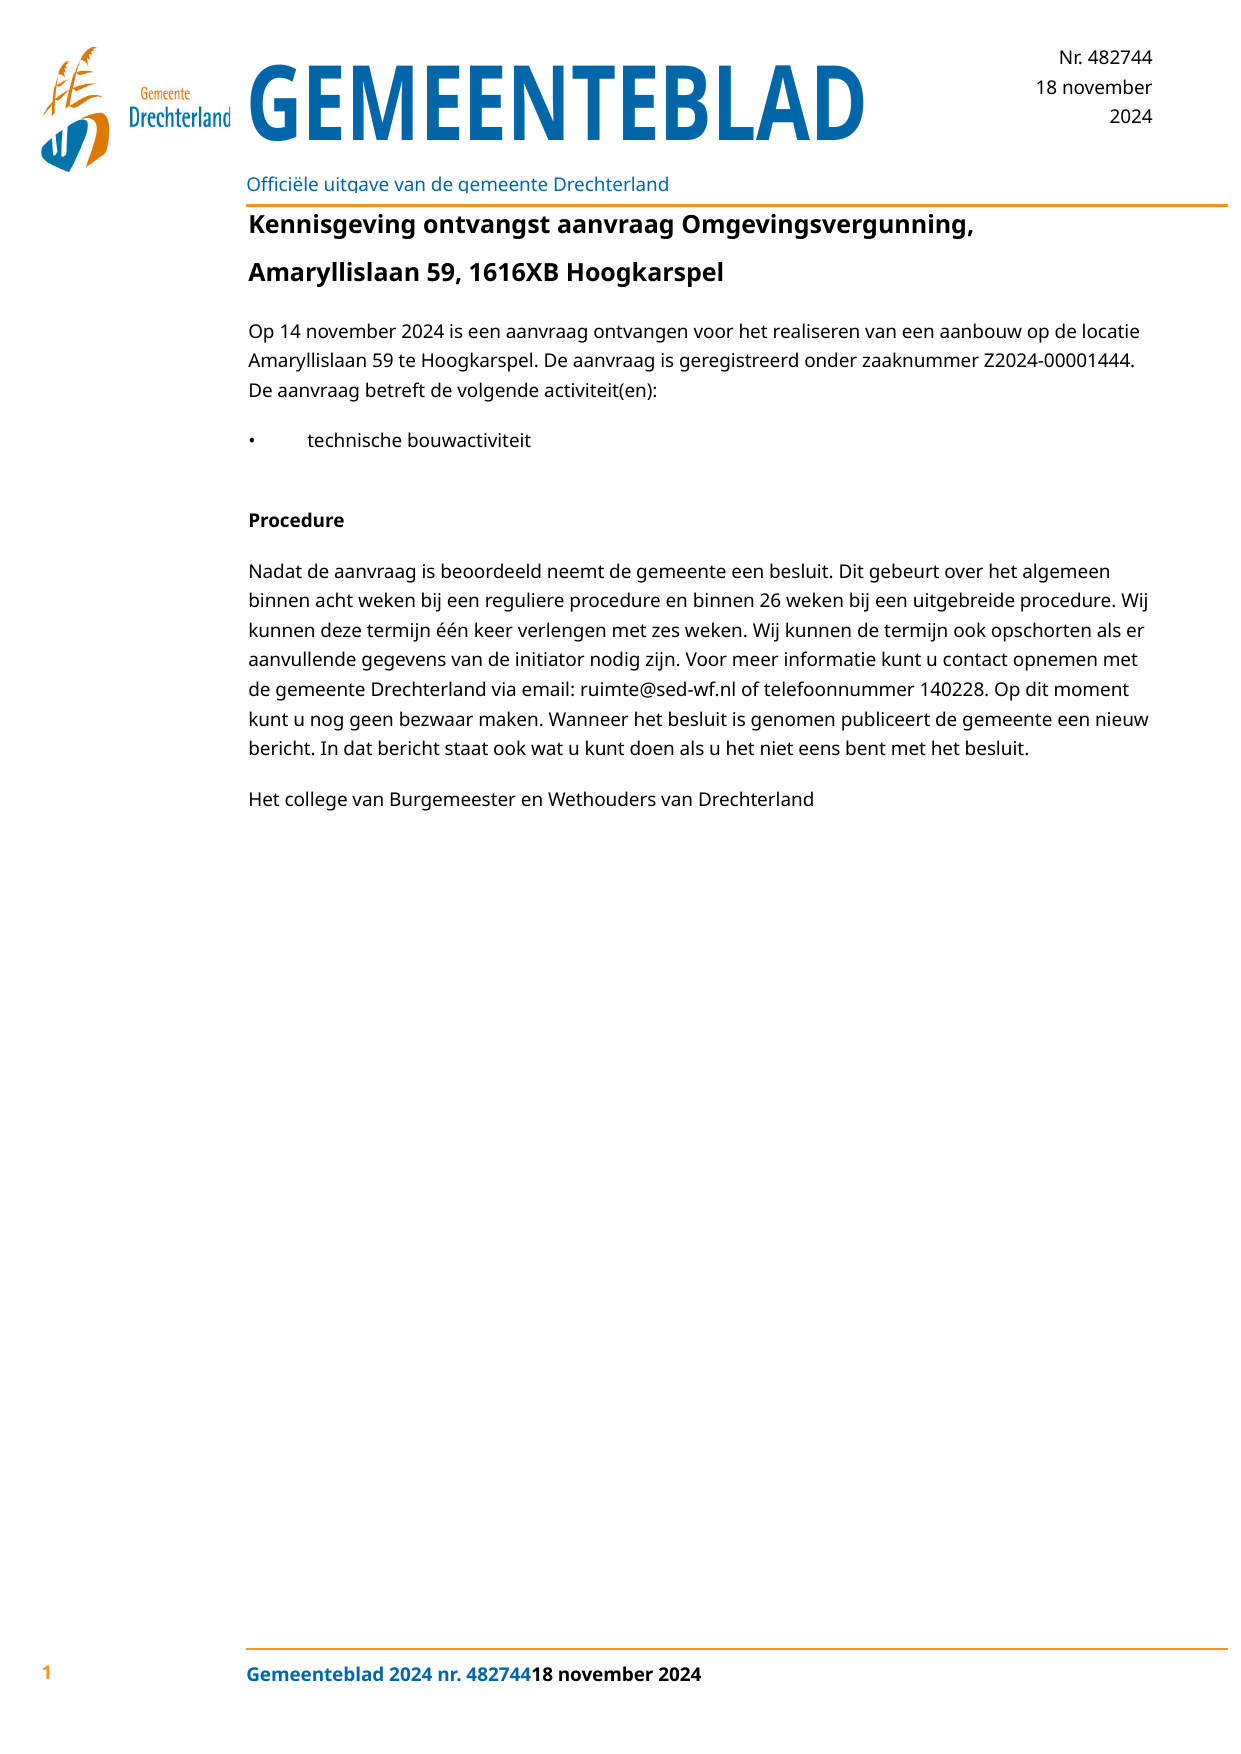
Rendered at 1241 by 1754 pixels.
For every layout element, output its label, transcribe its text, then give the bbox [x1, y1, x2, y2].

text Kennisgeving ontvangst aanvraag Omgevingsvergunning, Amaryllislaan 59, 1616XB Hoogkarspel [248, 207, 1152, 288]
list technische bouwactiviteit [248, 427, 1152, 453]
text Op 14 november 2024 is een aanvraag ontvangen voor het realiseren van een aanbouw op de locatie Amaryllislaan 59 te Hoogkarspel. De aanvraag is geregistreerd onder zaaknummer Z2024-00001444. De aanvraag betreft de volgende activiteit(en): [248, 318, 1152, 403]
text Het college van Burgemeester en Wethouders van Drechterland [248, 786, 1152, 812]
text Procedure [248, 507, 1152, 533]
picture [41, 47, 231, 172]
text Nadat de aanvraag is beoordeeld neemt de gemeente een besluit. Dit gebeurt over het algemeen binnen acht weken bij een reguliere procedure en binnen 26 weken bij een uitgebreide procedure. Wij kunnen deze termijn één keer verlengen met zes weken. Wij kunnen de termijn ook opschorten als er aanvullende gegevens van de initiator nodig zijn. Voor meer informatie kunt u contact opnemen met de gemeente Drechterland via email: ruimte@sed-wf.nl of telefoonnummer 140228. Op dit moment kunt u nog geen bezwaar maken. Wanneer het besluit is genomen publiceert de gemeente een nieuw bericht. In dat bericht staat ook wat u kunt doen als u het niet eens bent met het besluit. [248, 558, 1152, 761]
picture [226, 115, 231, 124]
picture [41, 158, 64, 172]
